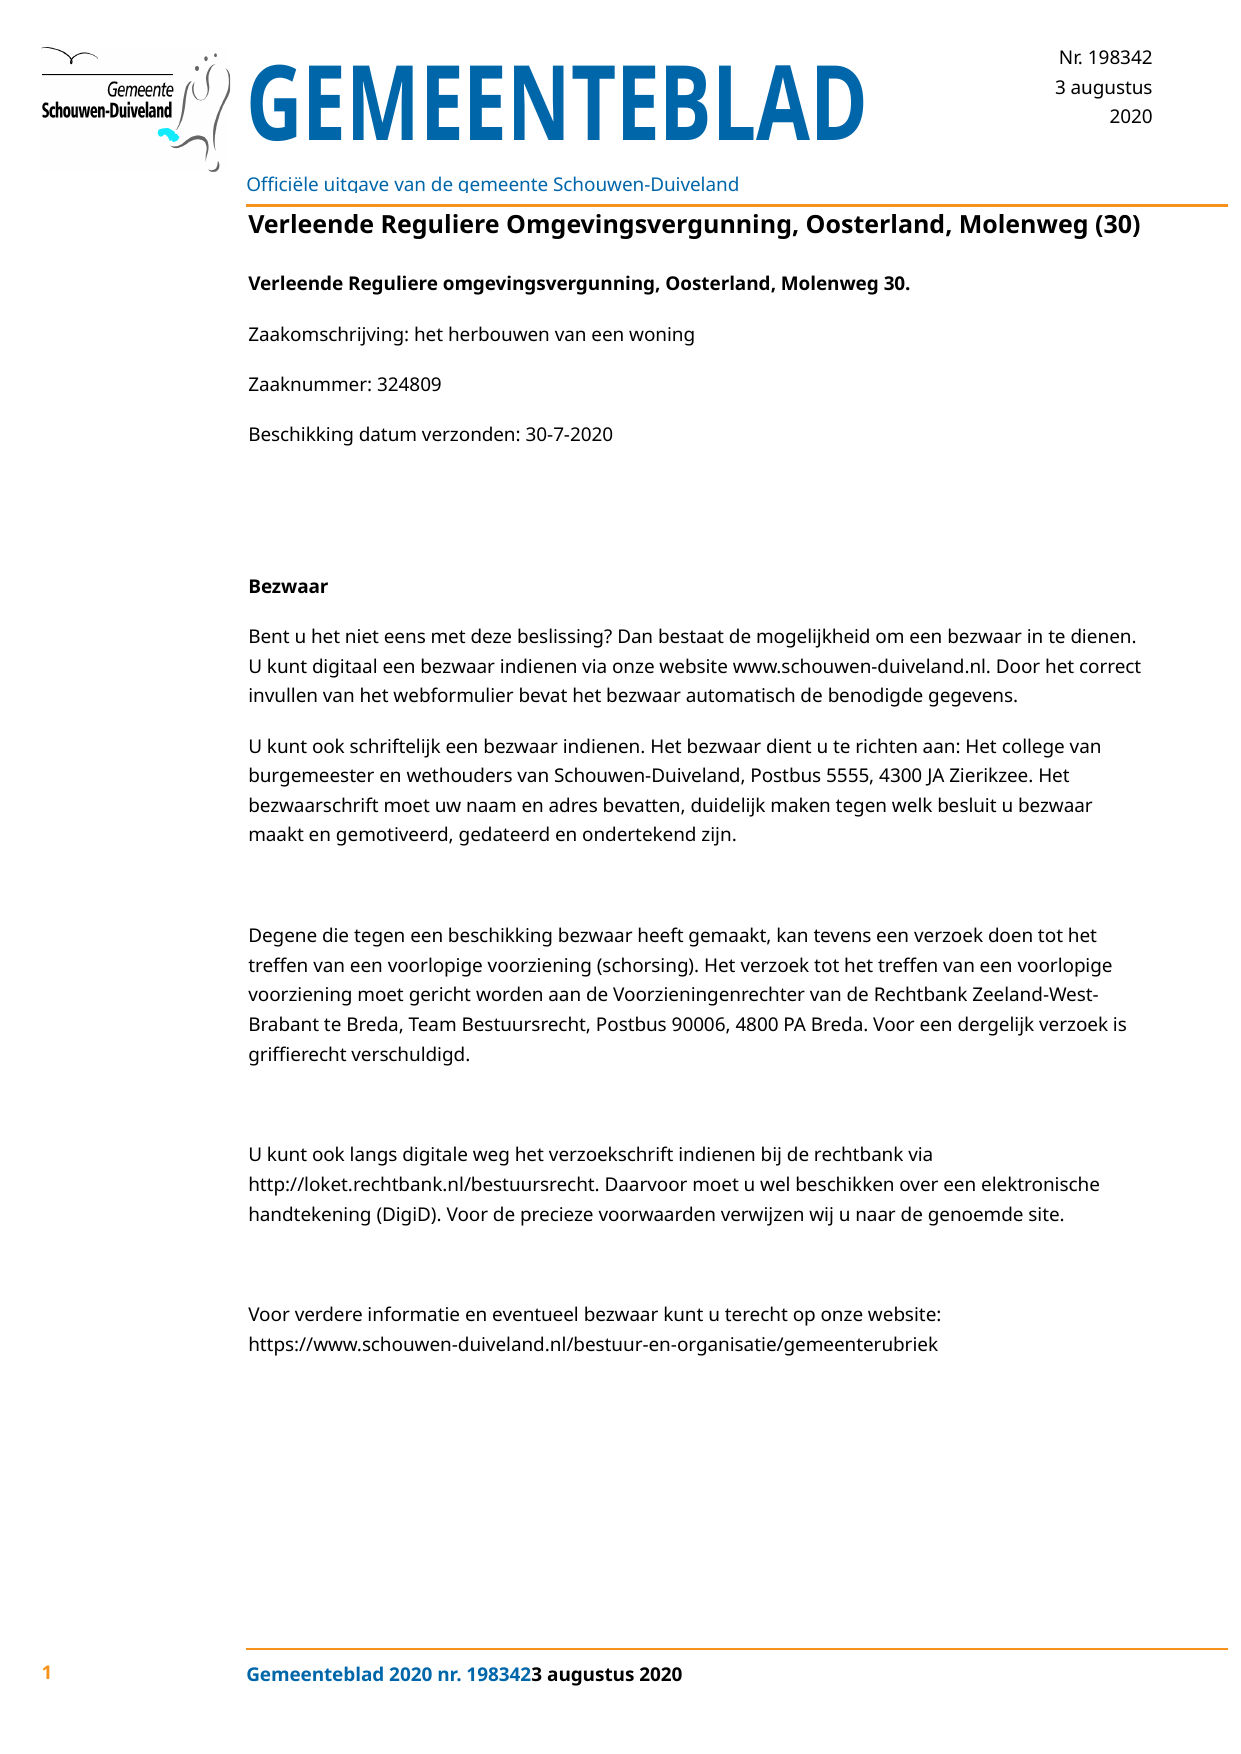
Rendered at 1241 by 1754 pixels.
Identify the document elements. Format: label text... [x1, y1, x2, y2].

text Voor verdere informatie en eventueel bezwaar kunt u terecht op onze website: https://www.schouwen-duiveland.nl/bestuur-en-organisatie/gemeenterubriek [248, 1302, 1152, 1357]
picture [41, 47, 231, 172]
text U kunt ook schriftelijk een bezwaar indienen. Het bezwaar dient u te richten aan: Het college van burgemeester en wethouders van Schouwen-Duiveland, Postbus 5555, 4300 JA Zierikzee. Het bezwaarschrift moet uw naam en adres bevatten, duidelijk maken tegen welk besluit u bezwaar maakt en gemotiveerd, gedateerd en ondertekend zijn. [248, 733, 1152, 847]
text Zaakomschrijving: het herbouwen van een woning [248, 321, 1152, 346]
text Degene die tegen een beschikking bezwaar heeft gemaakt, kan tevens een verzoek doen tot het treffen van een voorlopige voorziening (schorsing). Het verzoek tot het treffen van een voorlopige voorziening moet gericht worden aan de Voorzieningenrechter van de Rechtbank Zeeland-West-Brabant te Breda, Team Bestuursrecht, Postbus 90006, 4800 PA Breda. Voor een dergelijk verzoek is griffierecht verschuldigd. [248, 922, 1152, 1066]
text Verleende Reguliere Omgevingsvergunning, Oosterland, Molenweg (30) [248, 207, 1152, 241]
text Verleende Reguliere omgevingsvergunning, Oosterland, Molenweg 30. [248, 270, 1152, 296]
text Bezwaar [248, 573, 1152, 598]
text U kunt ook langs digitale weg het verzoekschrift indienen bij de rechtbank via http://loket.rechtbank.nl/bestuursrecht. Daarvoor moet u wel beschikken over een elektronische handtekening (DigiD). Voor de precieze voorwaarden verwijzen wij u naar de genoemde site. [248, 1142, 1152, 1226]
text Zaaknummer: 324809 [248, 371, 1152, 397]
text Bent u het niet eens met deze beslissing? Dan bestaat de mogelijkheid om een bezwaar in te dienen. U kunt digitaal een bezwaar indienen via onze website www.schouwen-duiveland.nl. Door het correct invullen van het webformulier bevat het bezwaar automatisch de benodigde gegevens. [248, 623, 1152, 708]
text Beschikking datum verzonden: 30-7-2020 [248, 422, 1152, 447]
